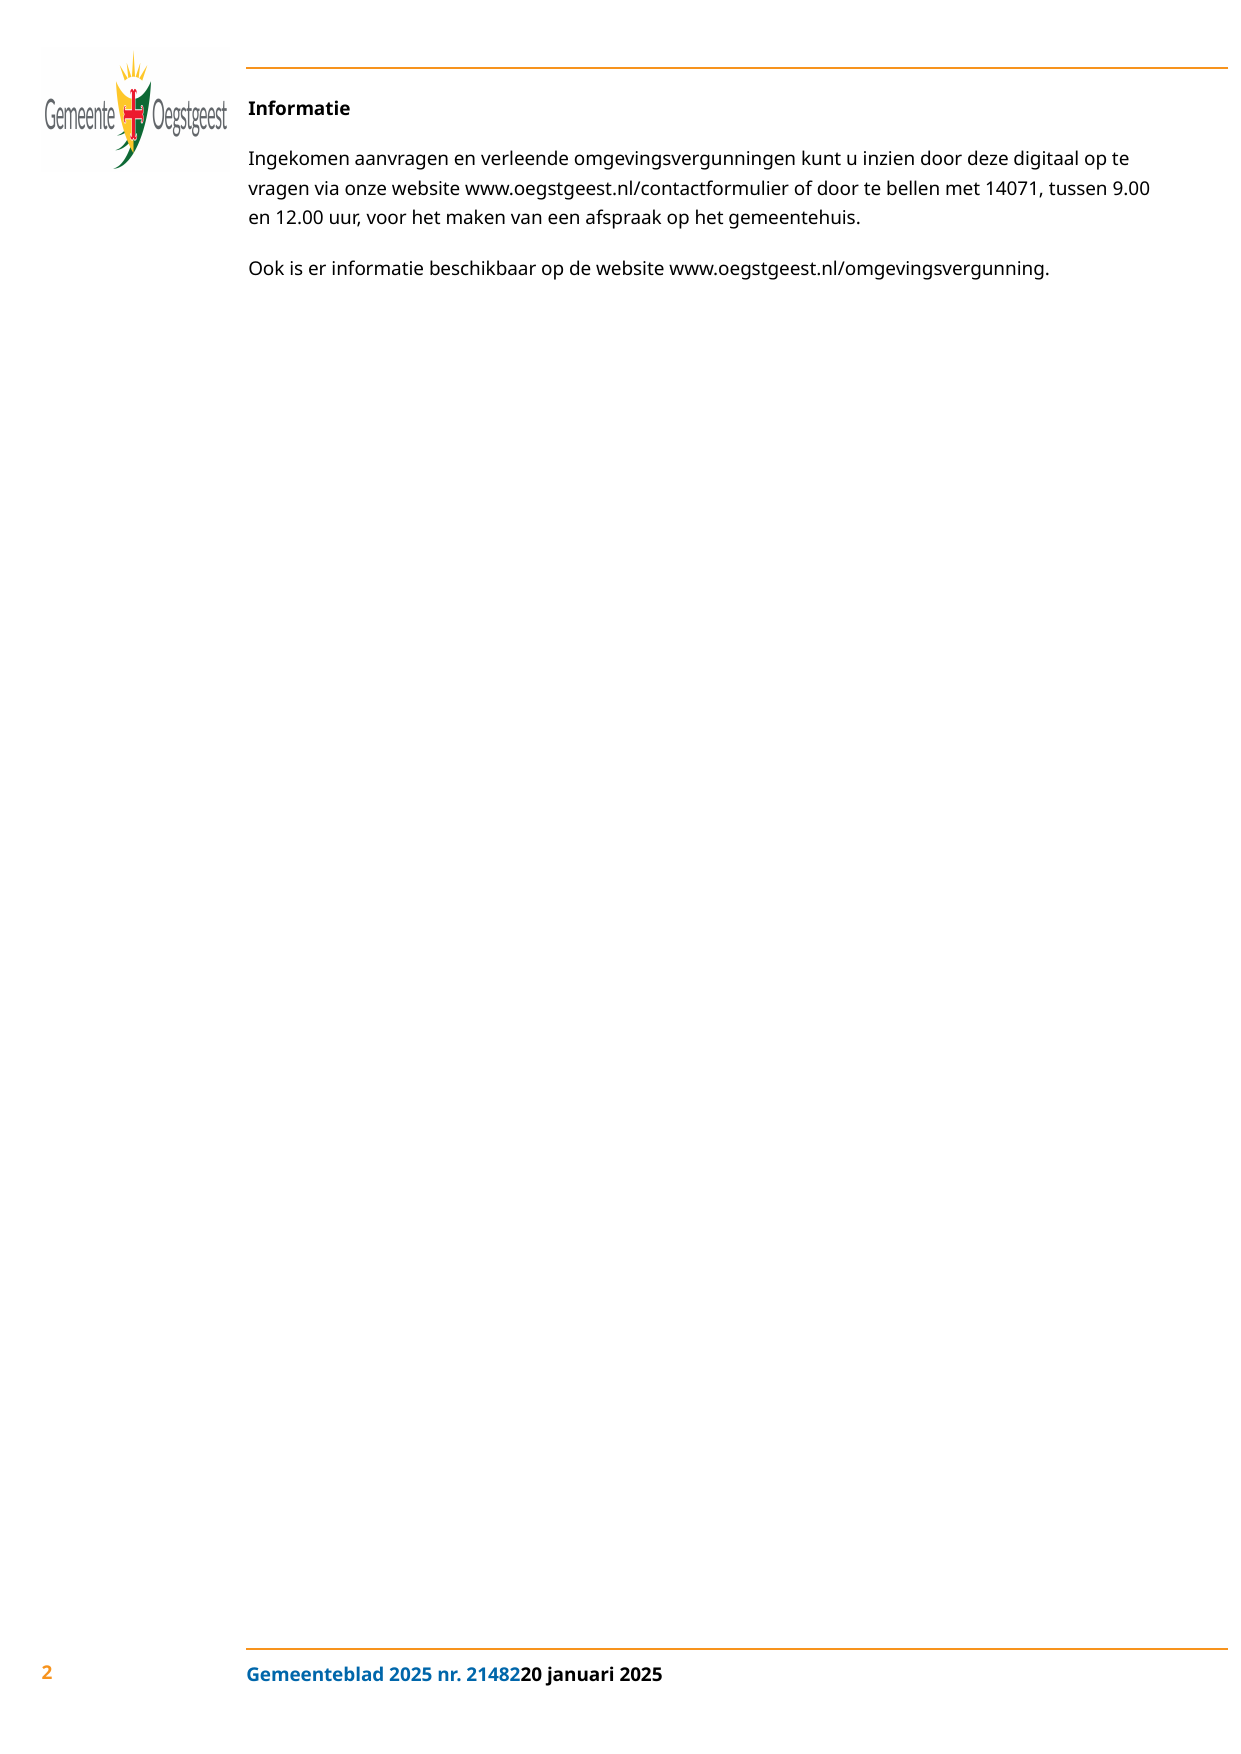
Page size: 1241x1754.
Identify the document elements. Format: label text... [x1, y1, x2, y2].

text Ingekomen aanvragen en verleende omgevingsvergunningen kunt u inzien door deze digitaal op te vragen via onze website www.oegstgeest.nl/contactformulier of door te bellen met 14071, tussen 9.00 en 12.00 uur, voor het maken van een afspraak op het gemeentehuis. [248, 145, 1152, 230]
picture [41, 47, 231, 172]
text Ook is er informatie beschikbaar op de website www.oegstgeest.nl/omgevingsvergunning. [248, 255, 1152, 281]
text Informatie [248, 95, 1152, 121]
